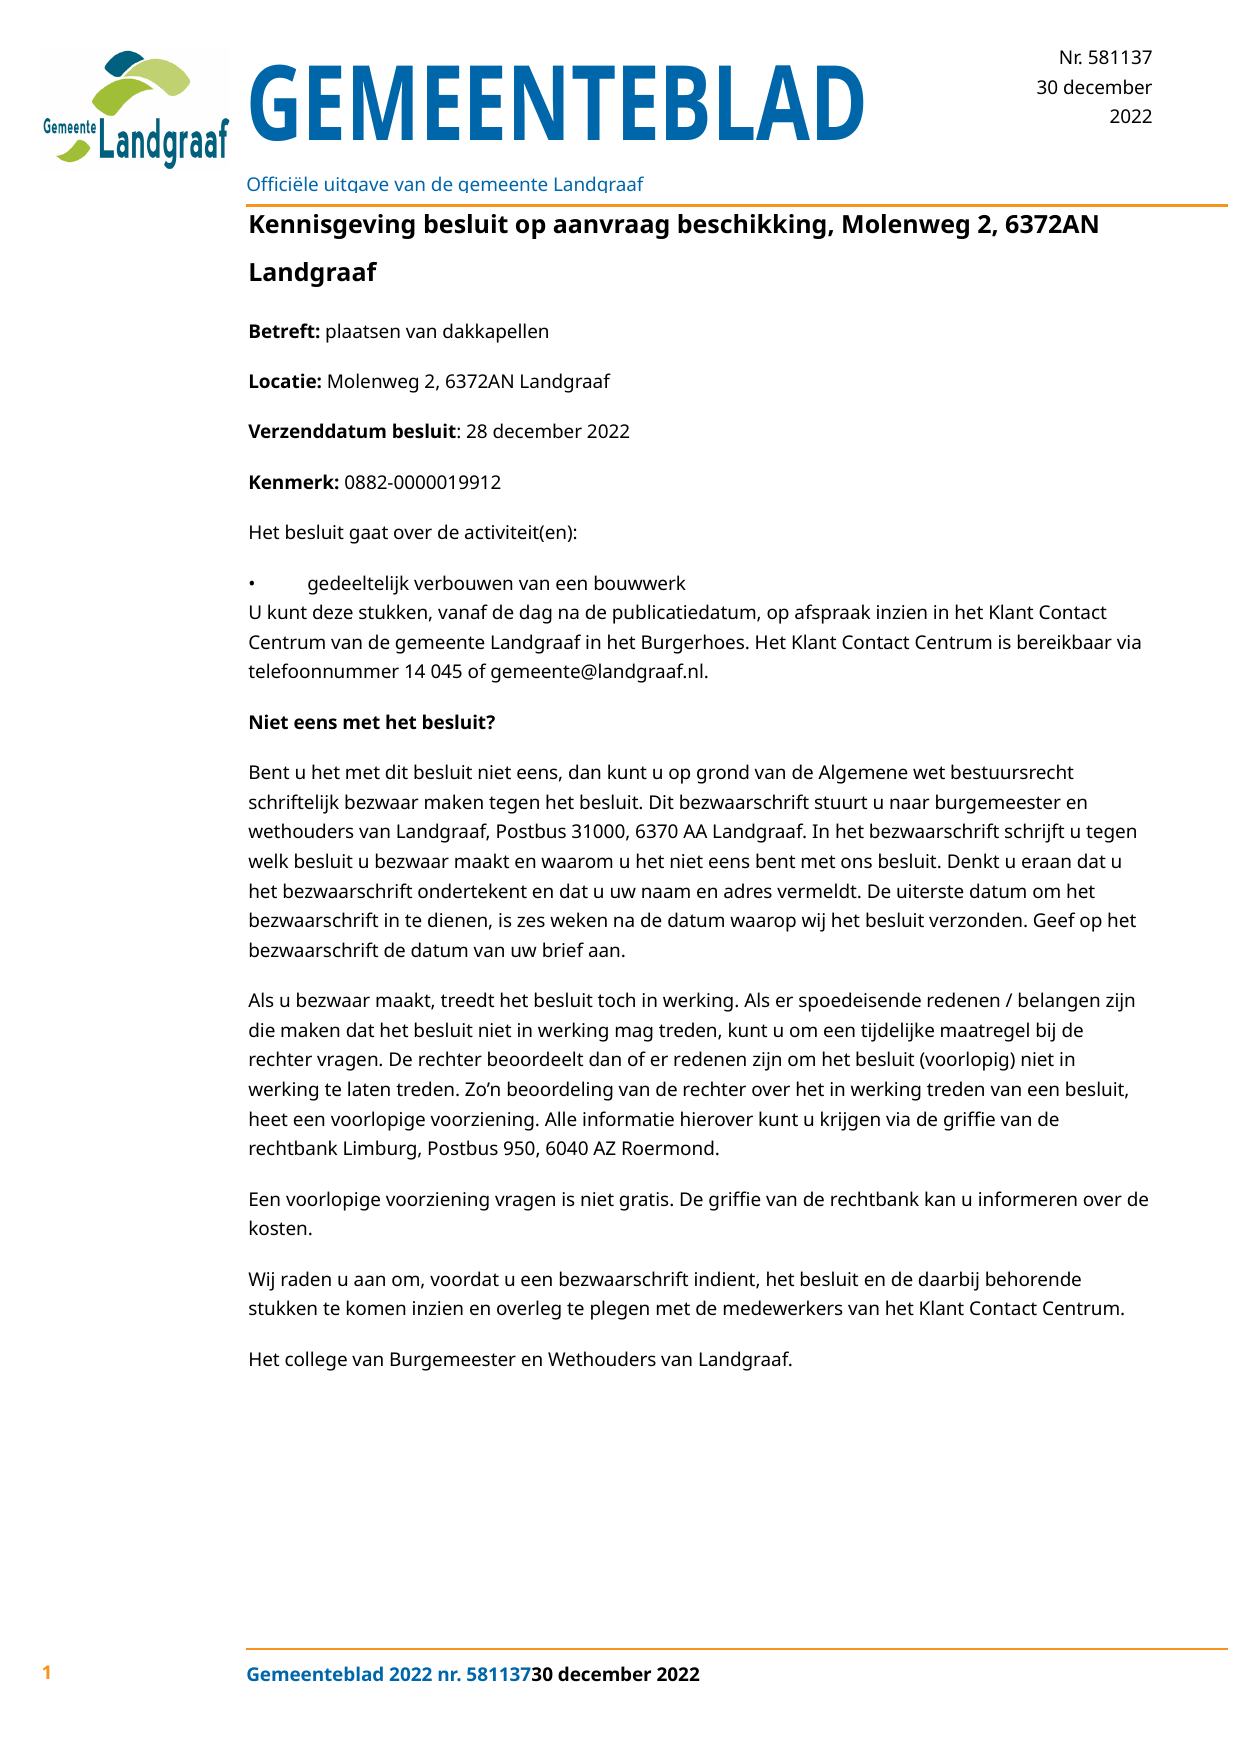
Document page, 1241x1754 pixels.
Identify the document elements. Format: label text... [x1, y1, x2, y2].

list gedeeltelijk verbouwen van een bouwwerk [248, 570, 1152, 596]
text Niet eens met het besluit? [248, 709, 1152, 735]
text Wij raden u aan om, voordat u een bezwaarschrift indient, het besluit en de daarbij behorende stukken te komen inzien en overleg te plegen met de medewerkers van het Klant Contact Centrum. [248, 1266, 1152, 1321]
text Het besluit gaat over de activiteit(en): [248, 519, 1152, 545]
picture [41, 47, 231, 172]
text Bent u het met dit besluit niet eens, dan kunt u op grond van de Algemene wet bestuursrecht schriftelijk bezwaar maken tegen het besluit. Dit bezwaarschrift stuurt u naar burgemeester en wethouders van Landgraaf, Postbus 31000, 6370 AA Landgraaf. In het bezwaarschrift schrijft u tegen welk besluit u bezwaar maakt en waarom u het niet eens bent met ons besluit. Denkt u eraan dat u het bezwaarschrift ondertekent en dat u uw naam en adres vermeldt. De uiterste datum om het bezwaarschrift in te dienen, is zes weken na de datum waarop wij het besluit verzonden. Geef op het bezwaarschrift de datum van uw brief aan. [248, 759, 1152, 963]
text Een voorlopige voorziening vragen is niet gratis. De griffie van de rechtbank kan u informeren over de kosten. [248, 1186, 1152, 1241]
text Locatie: Molenweg 2, 6372AN Landgraaf [248, 368, 1152, 394]
text U kunt deze stukken, vanaf de dag na de publicatiedatum, op afspraak inzien in het Klant Contact Centrum van de gemeente Landgraaf in het Burgerhoes. Het Klant Contact Centrum is bereikbaar via telefoonnummer 14 045 of gemeente@landgraaf.nl. [248, 599, 1152, 684]
text Als u bezwaar maakt, treedt het besluit toch in werking. Als er spoedeisende redenen / belangen zijn die maken dat het besluit niet in werking mag treden, kunt u om een tijdelijke maatregel bij de rechter vragen. De rechter beoordeelt dan of er redenen zijn om het besluit (voorlopig) niet in werking te laten treden. Zo’n beoordeling van de rechter over het in werking treden van een besluit, heet een voorlopige voorziening. Alle informatie hierover kunt u krijgen via de griffie van de rechtbank Limburg, Postbus 950, 6040 AZ Roermond. [248, 987, 1152, 1161]
text Kenmerk: 0882-0000019912 [248, 469, 1152, 495]
text Verzenddatum besluit: 28 december 2022 [248, 419, 1152, 444]
text Het college van Burgemeester en Wethouders van Landgraaf. [248, 1346, 1152, 1372]
text Betreft: plaatsen van dakkapellen [248, 318, 1152, 344]
text Kennisgeving besluit op aanvraag beschikking, Molenweg 2, 6372AN Landgraaf [248, 207, 1152, 288]
